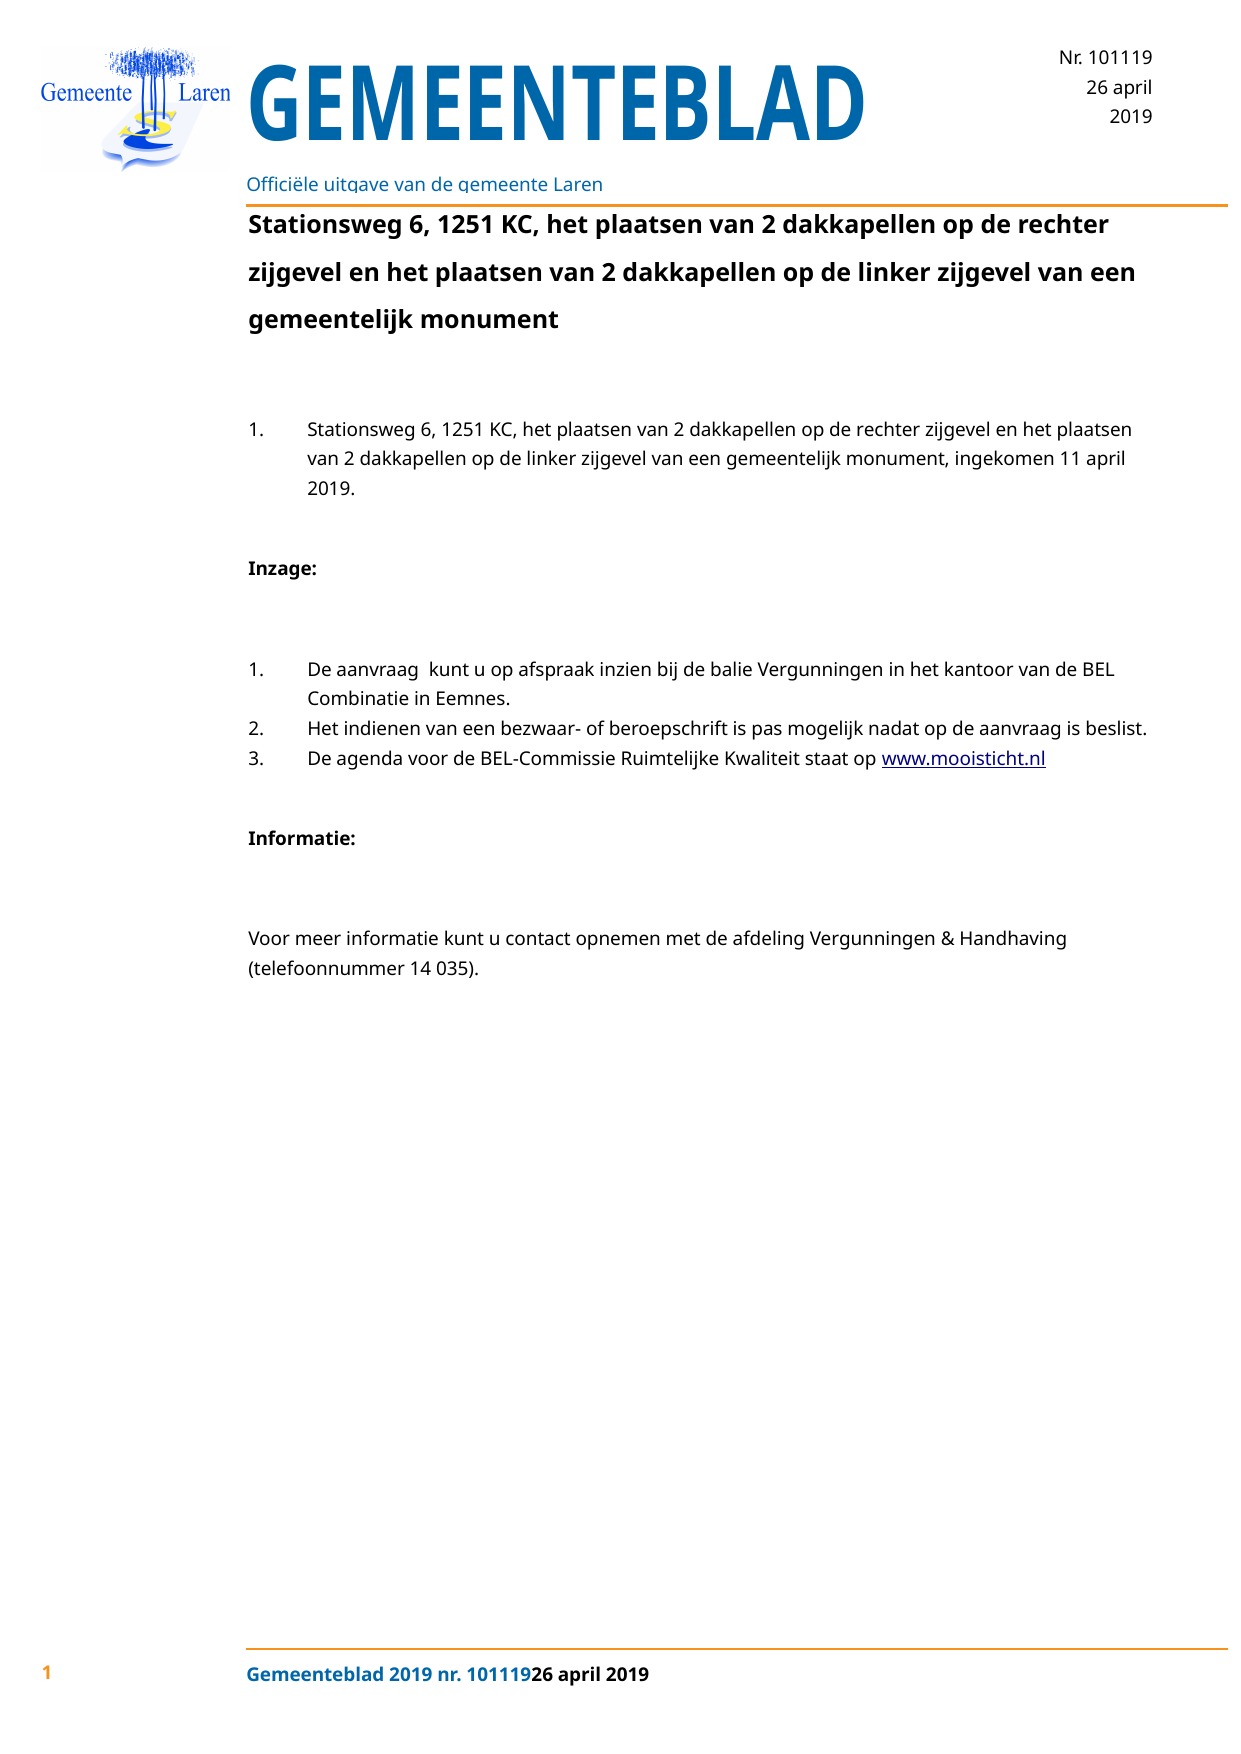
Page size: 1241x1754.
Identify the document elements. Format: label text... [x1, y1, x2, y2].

text Inzage: [248, 555, 1152, 581]
text Stationsweg 6, 1251 KC, het plaatsen van 2 dakkapellen op de rechter zijgevel en het plaatsen van 2 dakkapellen op de linker zijgevel van een gemeentelijk monument [248, 207, 1152, 336]
picture [41, 47, 231, 172]
list Stationsweg 6, 1251 KC, het plaatsen van 2 dakkapellen op de rechter zijgevel en het plaatsen van 2 dakkapellen op de linker zijgevel van een gemeentelijk monument, ingekomen 11 april 2019. [248, 416, 1152, 501]
list De agenda voor de BEL-Commissie Ruimtelijke Kwaliteit staat op www.mooisticht.nl [248, 745, 1152, 770]
text Informatie: [248, 825, 1152, 850]
list De aanvraag kunt u op afspraak inzien bij de balie Vergunningen in het kantoor van de BEL Combinatie in Eemnes. [248, 656, 1152, 711]
text Voor meer informatie kunt u contact opnemen met de afdeling Vergunningen & Handhaving (telefoonnummer 14 035). [248, 926, 1152, 981]
list Het indienen van een bezwaar- of beroepschrift is pas mogelijk nadat op de aanvraag is beslist. [248, 715, 1152, 741]
